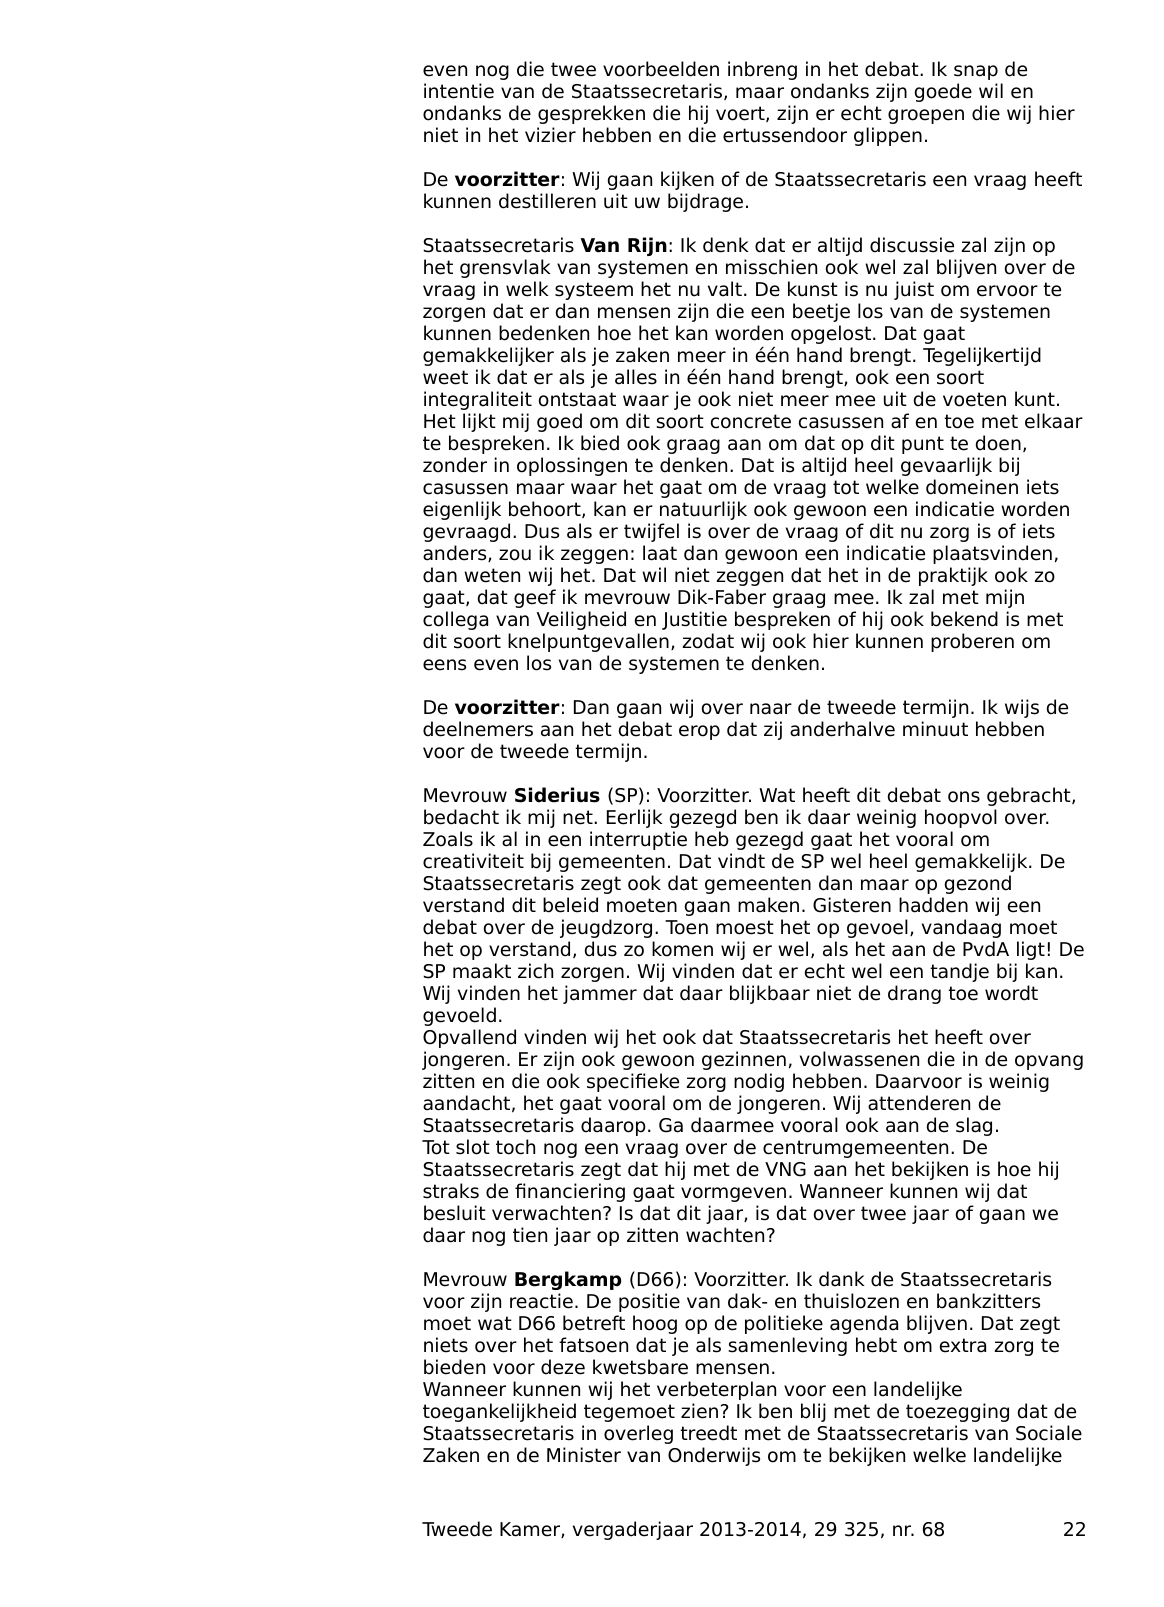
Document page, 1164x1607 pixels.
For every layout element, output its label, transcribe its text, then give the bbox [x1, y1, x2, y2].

text Mevrouw Siderius (SP): Voorzitter. Wat heeft dit debat ons gebracht, bedacht ik mij net. Eerlijk gezegd ben ik daar weinig hoopvol over. Zoals ik al in een interruptie heb gezegd gaat het vooral om creativiteit bij gemeenten. Dat vindt de SP wel heel gemakkelijk. De Staatssecretaris zegt ook dat gemeenten dan maar op gezond verstand dit beleid moeten gaan maken. Gisteren hadden wij een debat over de jeugdzorg. Toen moest het op gevoel, vandaag moet het op verstand, dus zo komen wij er wel, als het aan de PvdA ligt! De SP maakt zich zorgen. Wij vinden dat er echt wel een tandje bij kan. Wij vinden het jammer dat daar blijkbaar niet de drang toe wordt gevoeld. [422, 785, 1087, 1027]
text Mevrouw Bergkamp (D66): Voorzitter. Ik dank de Staatssecretaris voor zijn reactie. De positie van dak- en thuislozen en bankzitters moet wat D66 betreft hoog op de politieke agenda blijven. Dat zegt niets over het fatsoen dat je als samenleving hebt om extra zorg te bieden voor deze kwetsbare mensen. [422, 1269, 1087, 1379]
text even nog die twee voorbeelden inbreng in het debat. Ik snap de intentie van de Staatssecretaris, maar ondanks zijn goede wil en ondanks de gesprekken die hij voert, zijn er echt groepen die wij hier niet in het vizier hebben en die ertussendoor glippen. [422, 59, 1087, 147]
text Tot slot toch nog een vraag over de centrumgemeenten. De Staatssecretaris zegt dat hij met de VNG aan het bekijken is hoe hij straks de financiering gaat vormgeven. Wanneer kunnen wij dat besluit verwachten? Is dat dit jaar, is dat over twee jaar of gaan we daar nog tien jaar op zitten wachten? [422, 1137, 1087, 1247]
text Staatssecretaris Van Rijn: Ik denk dat er altijd discussie zal zijn op het grensvlak van systemen en misschien ook wel zal blijven over de vraag in welk systeem het nu valt. De kunst is nu juist om ervoor te zorgen dat er dan mensen zijn die een beetje los van de systemen kunnen bedenken hoe het kan worden opgelost. Dat gaat gemakkelijker als je zaken meer in één hand brengt. Tegelijkertijd weet ik dat er als je alles in één hand brengt, ook een soort integraliteit ontstaat waar je ook niet meer mee uit de voeten kunt. Het lijkt mij goed om dit soort concrete casussen af en toe met elkaar te bespreken. Ik bied ook graag aan om dat op dit punt te doen, zonder in oplossingen te denken. Dat is altijd heel gevaarlijk bij casussen maar waar het gaat om de vraag tot welke domeinen iets eigenlijk behoort, kan er natuurlijk ook gewoon een indicatie worden gevraagd. Dus als er twijfel is over de vraag of dit nu zorg is of iets anders, zou ik zeggen: laat dan gewoon een indicatie plaatsvinden, dan weten wij het. Dat wil niet zeggen dat het in de praktijk ook zo gaat, dat geef ik mevrouw Dik-Faber graag mee. Ik zal met mijn collega van Veiligheid en Justitie bespreken of hij ook bekend is met dit soort knelpuntgevallen, zodat wij ook hier kunnen proberen om eens even los van de systemen te denken. [422, 235, 1087, 675]
text De voorzitter: Dan gaan wij over naar de tweede termijn. Ik wijs de deelnemers aan het debat erop dat zij anderhalve minuut hebben voor de tweede termijn. [422, 697, 1087, 763]
text Wanneer kunnen wij het verbeterplan voor een landelijke toegankelijkheid tegemoet zien? Ik ben blij met de toezegging dat de Staatssecretaris in overleg treedt met de Staatssecretaris van Sociale Zaken en de Minister van Onderwijs om te bekijken welke landelijke [422, 1379, 1087, 1467]
text Opvallend vinden wij het ook dat Staatssecretaris het heeft over jongeren. Er zijn ook gewoon gezinnen, volwassenen die in de opvang zitten en die ook specifieke zorg nodig hebben. Daarvoor is weinig aandacht, het gaat vooral om de jongeren. Wij attenderen de Staatssecretaris daarop. Ga daarmee vooral ook aan de slag. [422, 1027, 1087, 1137]
text De voorzitter: Wij gaan kijken of de Staatssecretaris een vraag heeft kunnen destilleren uit uw bijdrage. [422, 169, 1087, 213]
